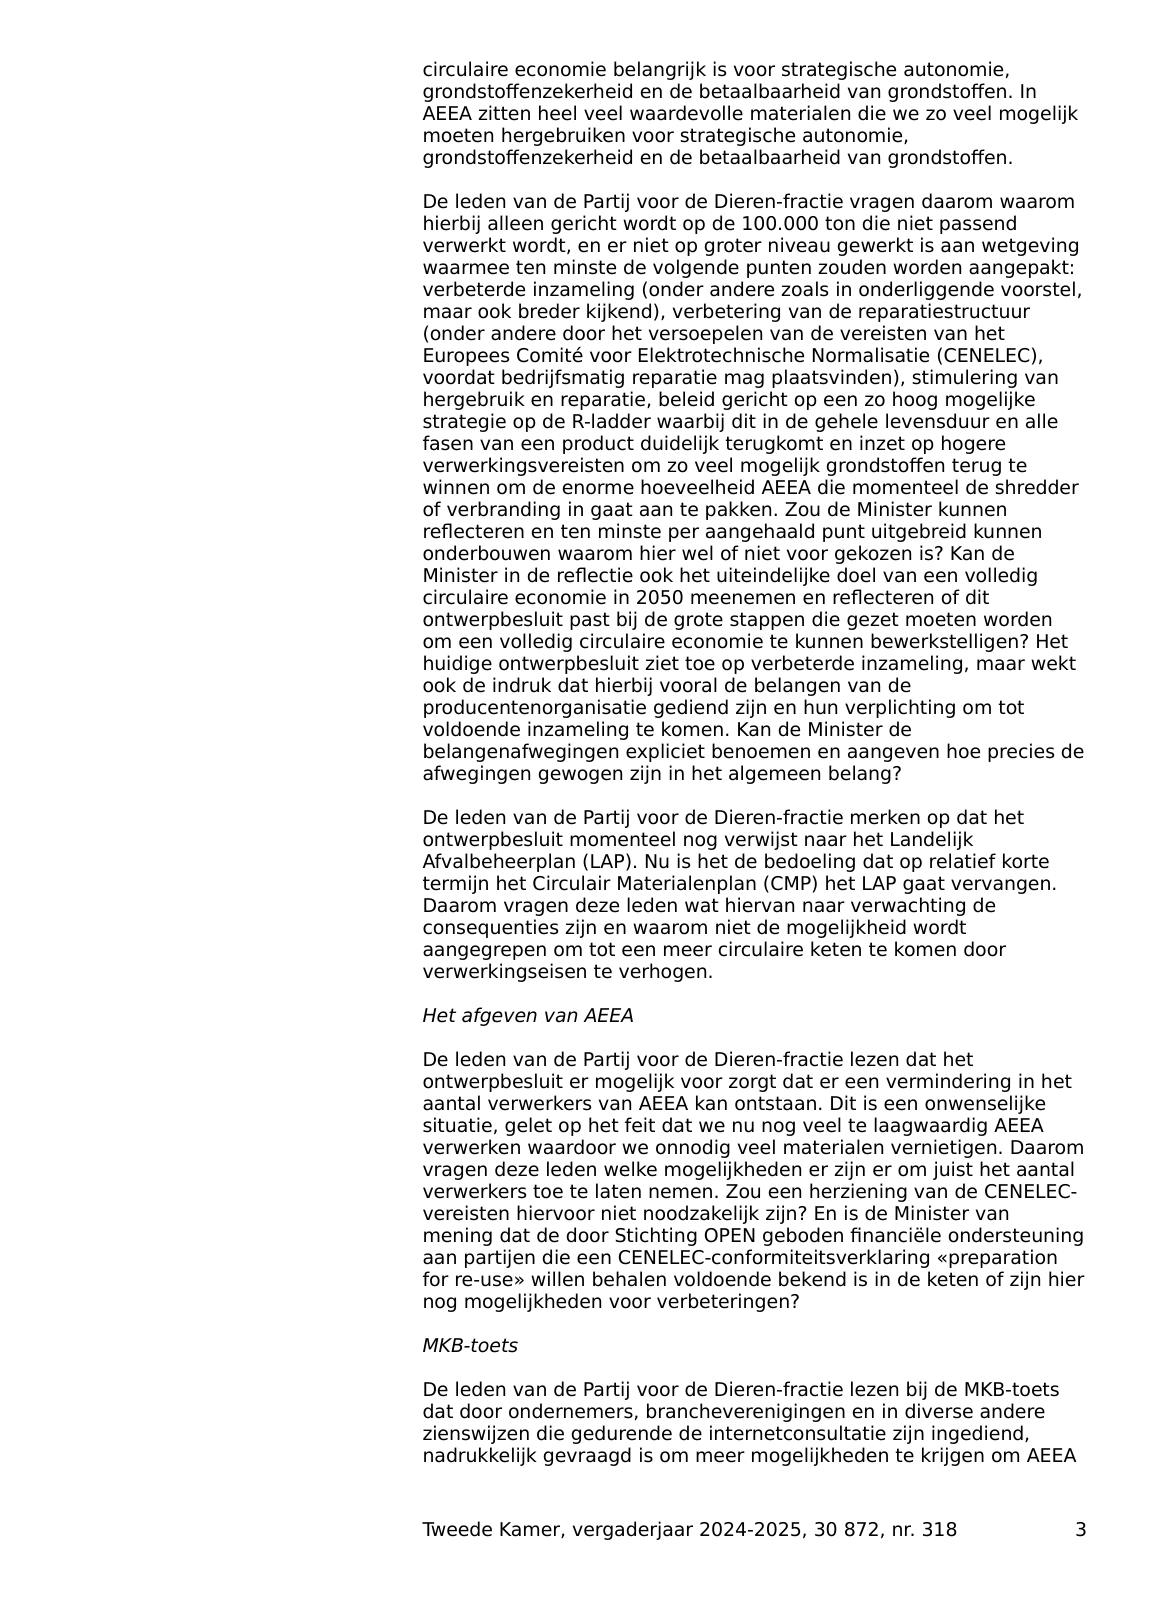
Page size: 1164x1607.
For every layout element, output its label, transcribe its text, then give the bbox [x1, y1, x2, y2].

subtitle MKB-toets [422, 1335, 1087, 1357]
text De leden van de Partij voor de Dieren-fractie lezen bij de MKB-toets dat door ondernemers, brancheverenigingen en in diverse andere zienswijzen die gedurende de internetconsultatie zijn ingediend, nadrukkelijk gevraagd is om meer mogelijkheden te krijgen om AEEA [422, 1379, 1087, 1467]
text De leden van de Partij voor de Dieren-fractie merken op dat het ontwerpbesluit momenteel nog verwijst naar het Landelijk Afvalbeheerplan (LAP). Nu is het de bedoeling dat op relatief korte termijn het Circulair Materialenplan (CMP) het LAP gaat vervangen. Daarom vragen deze leden wat hiervan naar verwachting de consequenties zijn en waarom niet de mogelijkheid wordt aangegrepen om tot een meer circulaire keten te komen door verwerkingseisen te verhogen. [422, 807, 1087, 983]
text De leden van de Partij voor de Dieren-fractie vragen daarom waarom hierbij alleen gericht wordt op de 100.000 ton die niet passend verwerkt wordt, en er niet op groter niveau gewerkt is aan wetgeving waarmee ten minste de volgende punten zouden worden aangepakt: verbeterde inzameling (onder andere zoals in onderliggende voorstel, maar ook breder kijkend), verbetering van de reparatiestructuur (onder andere door het versoepelen van de vereisten van het Europees Comité voor Elektrotechnische Normalisatie (CENELEC), voordat bedrijfsmatig reparatie mag plaatsvinden), stimulering van hergebruik en reparatie, beleid gericht op een zo hoog mogelijke strategie op de R-ladder waarbij dit in de gehele levensduur en alle fasen van een product duidelijk terugkomt en inzet op hogere verwerkingsvereisten om zo veel mogelijk grondstoffen terug te winnen om de enorme hoeveelheid AEEA die momenteel de shredder of verbranding in gaat aan te pakken. Zou de Minister kunnen reflecteren en ten minste per aangehaald punt uitgebreid kunnen onderbouwen waarom hier wel of niet voor gekozen is? Kan de Minister in de reflectie ook het uiteindelijke doel van een volledig circulaire economie in 2050 meenemen en reflecteren of dit ontwerpbesluit past bij de grote stappen die gezet moeten worden om een volledig circulaire economie te kunnen bewerkstelligen? Het huidige ontwerpbesluit ziet toe op verbeterde inzameling, maar wekt ook de indruk dat hierbij vooral de belangen van de producentenorganisatie gediend zijn en hun verplichting om tot voldoende inzameling te komen. Kan de Minister de belangenafwegingen expliciet benoemen en aangeven hoe precies de afwegingen gewogen zijn in het algemeen belang? [422, 191, 1087, 784]
text De leden van de Partij voor de Dieren-fractie lezen dat het ontwerpbesluit er mogelijk voor zorgt dat er een vermindering in het aantal verwerkers van AEEA kan ontstaan. Dit is een onwenselijke situatie, gelet op het feit dat we nu nog veel te laagwaardig AEEA verwerken waardoor we onnodig veel materialen vernietigen. Daarom vragen deze leden welke mogelijkheden er zijn er om juist het aantal verwerkers toe te laten nemen. Zou een herziening van de CENELEC-vereisten hiervoor niet noodzakelijk zijn? En is de Minister van mening dat de door Stichting OPEN geboden financiële ondersteuning aan partijen die een CENELEC-conformiteitsverklaring «preparation for re-use» willen behalen voldoende bekend is in de keten of zijn hier nog mogelijkheden voor verbeteringen? [422, 1049, 1087, 1313]
text circulaire economie belangrijk is voor strategische autonomie, grondstoffenzekerheid en de betaalbaarheid van grondstoffen. In AEEA zitten heel veel waardevolle materialen die we zo veel mogelijk moeten hergebruiken voor strategische autonomie, grondstoffenzekerheid en de betaalbaarheid van grondstoffen. [422, 59, 1087, 169]
subtitle Het afgeven van AEEA [422, 1005, 1087, 1027]
